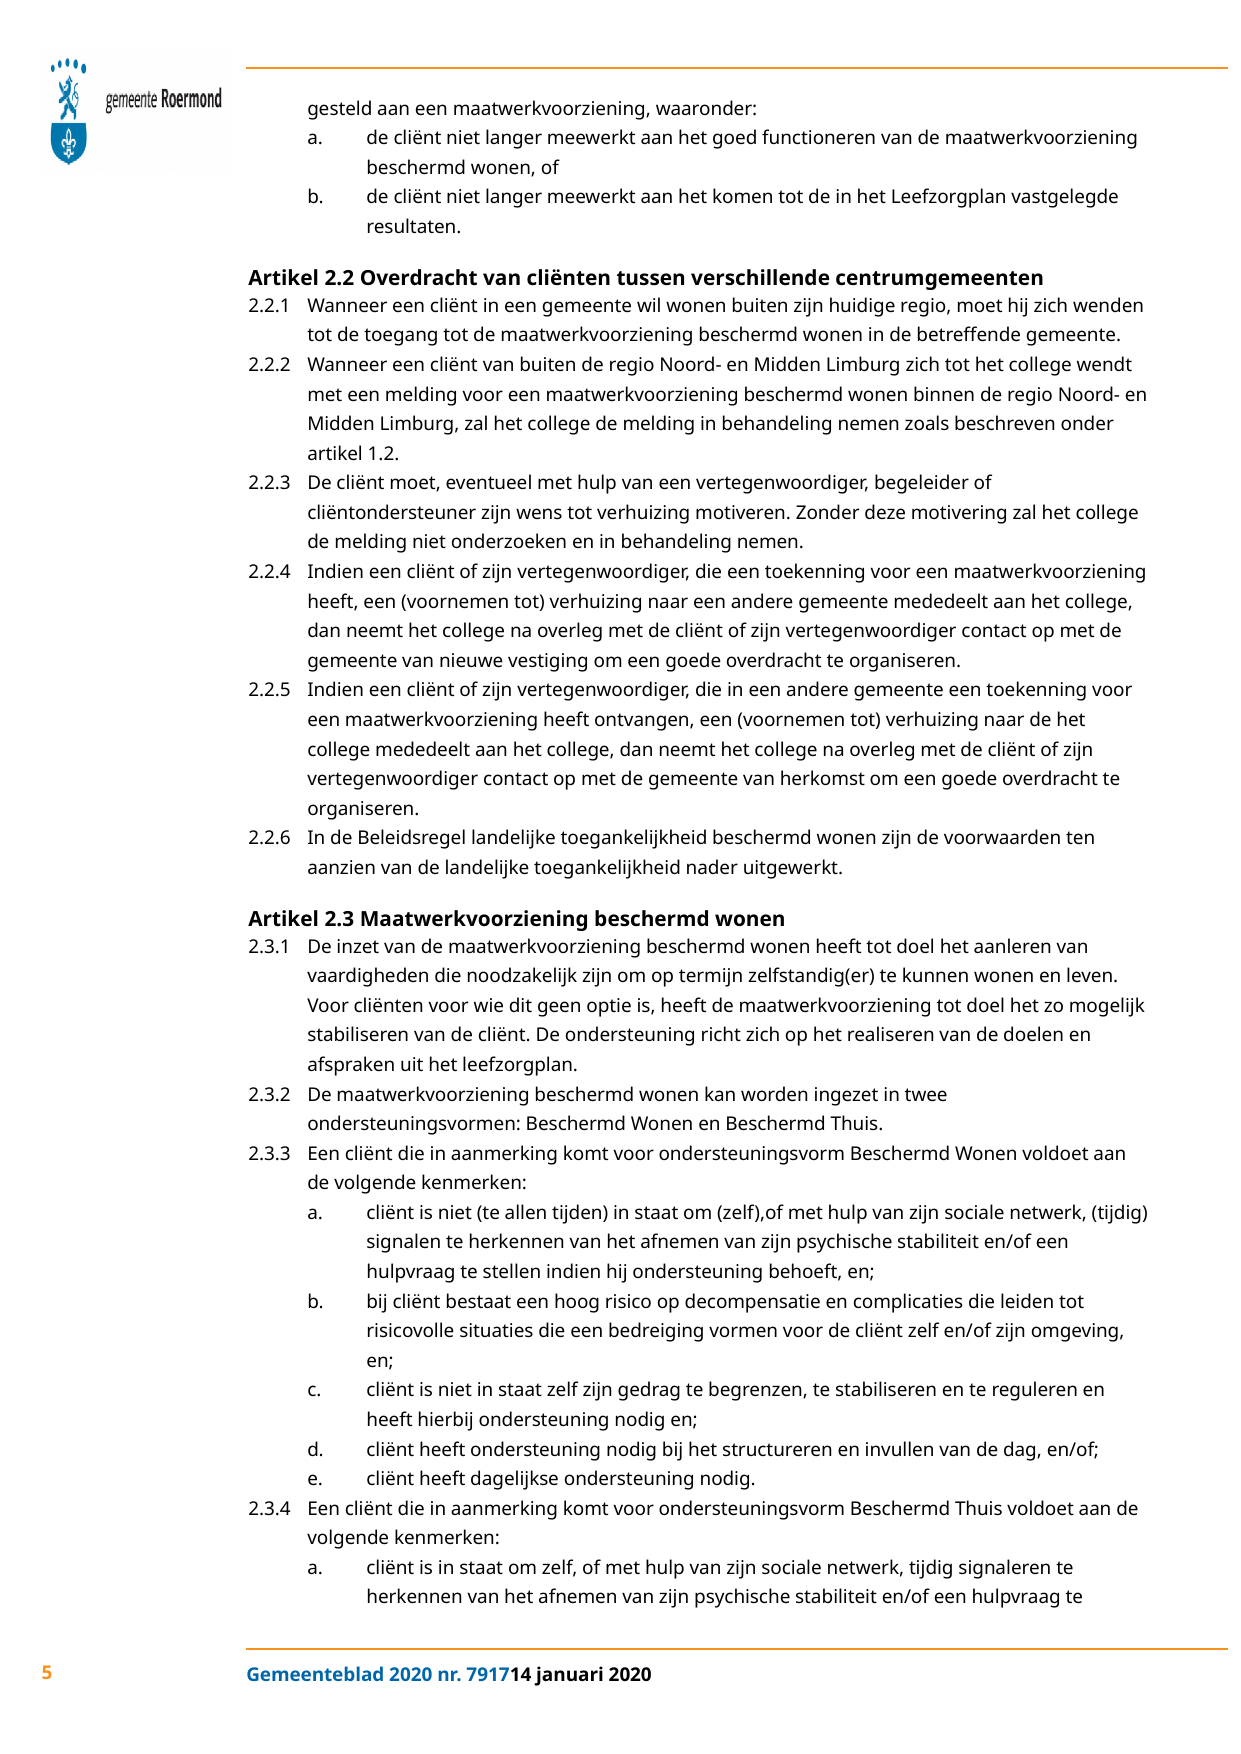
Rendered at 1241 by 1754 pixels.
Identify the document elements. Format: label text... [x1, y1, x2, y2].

list De maatwerkvoorziening beschermd wonen kan worden ingezet in twee ondersteuningsvormen: Beschermd Wonen en Beschermd Thuis. [248, 1081, 1152, 1136]
list de cliënt niet langer meewerkt aan het komen tot de in het Leefzorgplan vastgelegde resultaten. [307, 183, 1152, 239]
picture [41, 47, 231, 172]
list cliënt heeft dagelijkse ondersteuning nodig. [307, 1465, 1152, 1491]
list cliënt is niet (te allen tijden) in staat om (zelf),of met hulp van zijn sociale netwerk, (tijdig) signalen te herkennen van het afnemen van zijn psychische stabiliteit en/of een hulpvraag te stellen indien hij ondersteuning behoeft, en; [307, 1199, 1152, 1284]
list de cliënt niet langer meewerkt aan het goed functioneren van de maatwerkvoorziening beschermd wonen, of [307, 124, 1152, 180]
list Een cliënt die in aanmerking komt voor ondersteuningsvorm Beschermd Thuis voldoet aan de volgende kenmerken: [248, 1495, 1152, 1550]
text Artikel 2.2 Overdracht van cliënten tussen verschillende centrumgemeenten [248, 263, 1152, 292]
list cliënt is niet in staat zelf zijn gedrag te begrenzen, te stabiliseren en te reguleren en heeft hierbij ondersteuning nodig en; [307, 1377, 1152, 1432]
list Wanneer een cliënt in een gemeente wil wonen buiten zijn huidige regio, moet hij zich wenden tot de toegang tot de maatwerkvoorziening beschermd wonen in de betreffende gemeente. [248, 292, 1152, 347]
list De cliënt moet, eventueel met hulp van een vertegenwoordiger, begeleider of cliëntondersteuner zijn wens tot verhuizing motiveren. Zonder deze motivering zal het college de melding niet onderzoeken en in behandeling nemen. [248, 469, 1152, 554]
list In de Beleidsregel landelijke toegankelijkheid beschermd wonen zijn de voorwaarden ten aanzien van de landelijke toegankelijkheid nader uitgewerkt. [248, 824, 1152, 880]
text Artikel 2.3 Maatwerkvoorziening beschermd wonen [248, 904, 1152, 933]
list Indien een cliënt of zijn vertegenwoordiger, die in een andere gemeente een toekenning voor een maatwerkvoorziening heeft ontvangen, een (voornemen tot) verhuizing naar de het college mededeelt aan het college, dan neemt het college na overleg met de cliënt of zijn vertegenwoordiger contact op met de gemeente van herkomst om een goede overdracht te organiseren. [248, 677, 1152, 821]
list Indien een cliënt of zijn vertegenwoordiger, die een toekenning voor een maatwerkvoorziening heeft, een (voornemen tot) verhuizing naar een andere gemeente mededeelt aan het college, dan neemt het college na overleg met de cliënt of zijn vertegenwoordiger contact op met de gemeente van nieuwe vestiging om een goede overdracht te organiseren. [248, 558, 1152, 673]
list bij cliënt bestaat een hoog risico op decompensatie en complicaties die leiden tot risicovolle situaties die een bedreiging vormen voor de cliënt zelf en/of zijn omgeving, en; [307, 1288, 1152, 1373]
list Wanneer een cliënt van buiten de regio Noord- en Midden Limburg zich tot het college wendt met een melding voor een maatwerkvoorziening beschermd wonen binnen de regio Noord- en Midden Limburg, zal het college de melding in behandeling nemen zoals beschreven onder artikel 1.2. [248, 351, 1152, 466]
list Een cliënt die in aanmerking komt voor ondersteuningsvorm Beschermd Wonen voldoet aan de volgende kenmerken: [248, 1140, 1152, 1195]
list gesteld aan een maatwerkvoorziening, waaronder: [248, 95, 1152, 121]
list cliënt heeft ondersteuning nodig bij het structureren en invullen van de dag, en/of; [307, 1436, 1152, 1462]
list cliënt is in staat om zelf, of met hulp van zijn sociale netwerk, tijdig signaleren te herkennen van het afnemen van zijn psychische stabiliteit en/of een hulpvraag te [307, 1554, 1152, 1609]
list De inzet van de maatwerkvoorziening beschermd wonen heeft tot doel het aanleren van vaardigheden die noodzakelijk zijn om op termijn zelfstandig(er) te kunnen wonen en leven. Voor cliënten voor wie dit geen optie is, heeft de maatwerkvoorziening tot doel het zo mogelijk stabiliseren van de cliënt. De ondersteuning richt zich op het realiseren van de doelen en afspraken uit het leefzorgplan. [248, 933, 1152, 1077]
